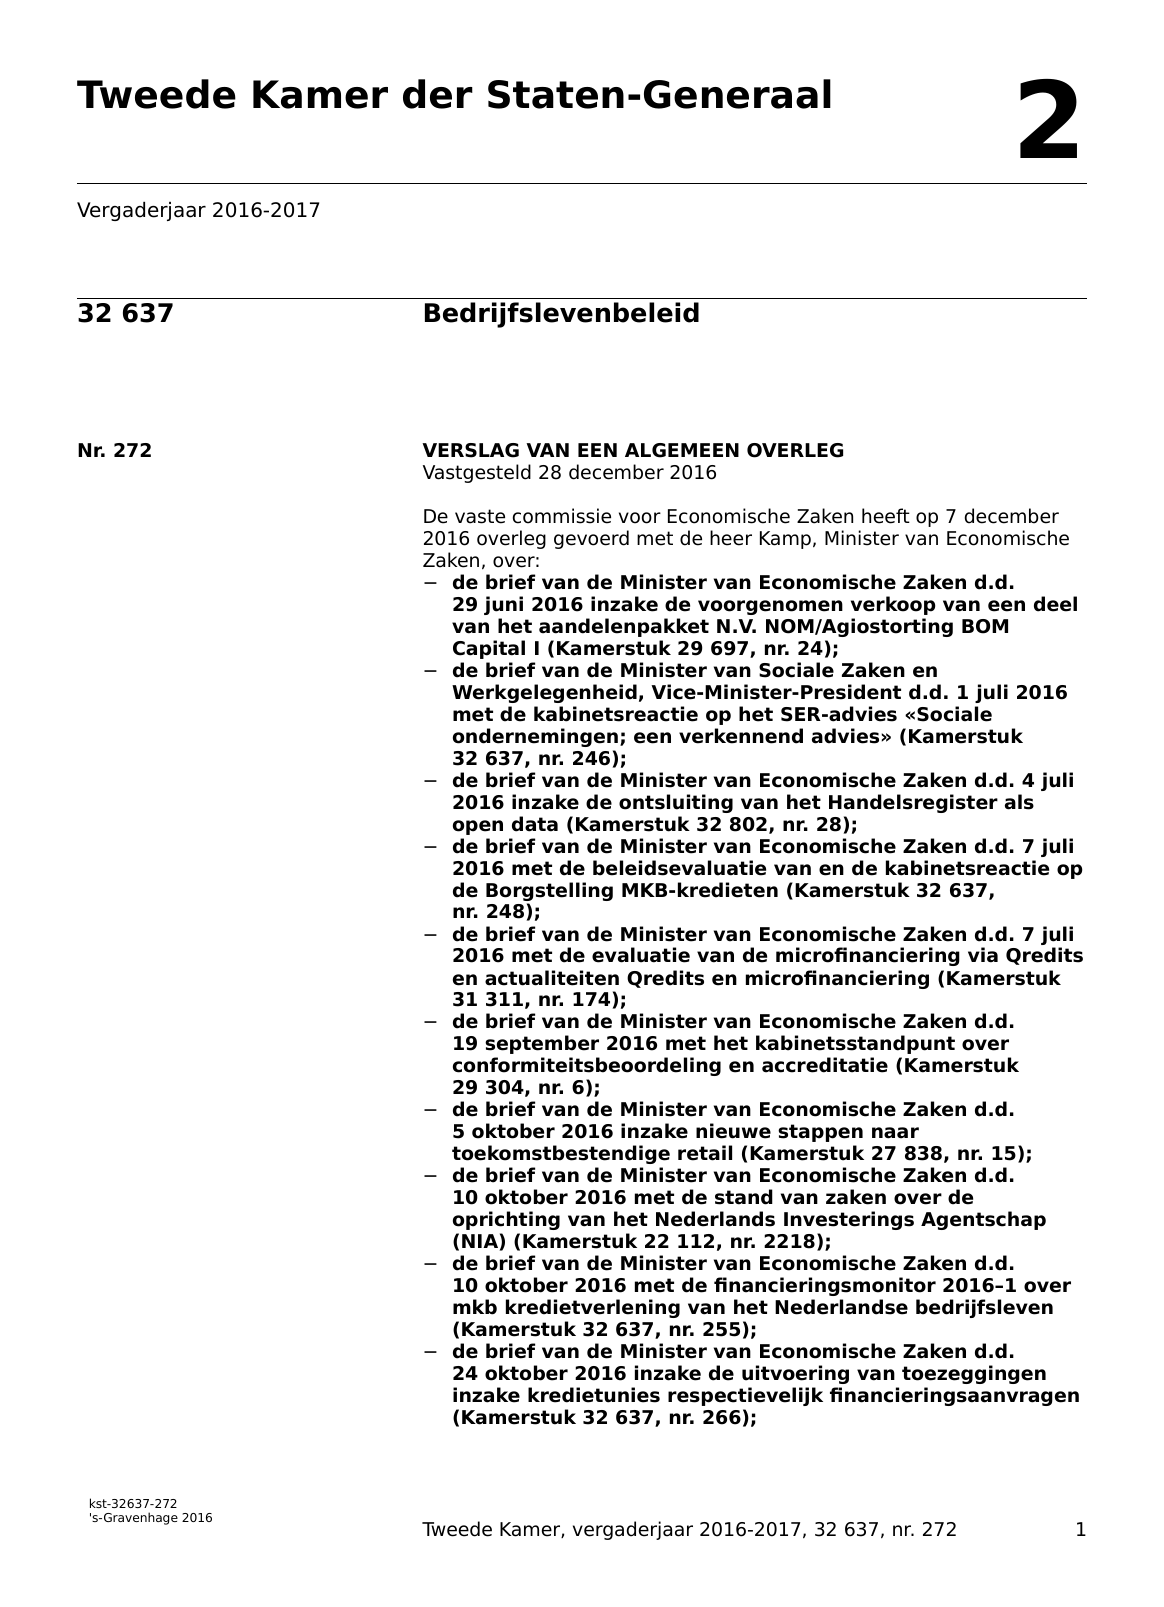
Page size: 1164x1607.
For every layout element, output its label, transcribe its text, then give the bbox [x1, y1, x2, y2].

text − de brief van de Minister van Economische Zaken d.d. 29 juni 2016 inzake de voorgenomen verkoop van een deel van het aandelenpakket N.V. NOM/Agiostorting BOM Capital I (Kamerstuk 29 697, nr. 24); [422, 572, 1087, 660]
text Vastgesteld 28 december 2016 [422, 462, 1087, 484]
text − de brief van de Minister van Economische Zaken d.d. 7 juli 2016 met de evaluatie van de microfinanciering via Qredits en actualiteiten Qredits en microfinanciering (Kamerstuk 31 311, nr. 174); [422, 923, 1087, 1011]
text − de brief van de Minister van Economische Zaken d.d. 5 oktober 2016 inzake nieuwe stappen naar toekomstbestendige retail (Kamerstuk 27 838, nr. 15); [422, 1099, 1087, 1165]
table_header Tweede Kamer der Staten-Generaal [77, 59, 886, 183]
text kst-32637-272 [88, 1497, 323, 1511]
text − de brief van de Minister van Economische Zaken d.d. 10 oktober 2016 met de financieringsmonitor 2016–1 over mkb kredietverlening van het Nederlandse bedrijfsleven (Kamerstuk 32 637, nr. 255); [422, 1253, 1087, 1341]
text − de brief van de Minister van Economische Zaken d.d. 7 juli 2016 met de beleidsevaluatie van en de kabinetsreactie op de Borgstelling MKB-kredieten (Kamerstuk 32 637, nr. 248); [422, 836, 1087, 923]
text − de brief van de Minister van Sociale Zaken en Werkgelegenheid, Vice-Minister-President d.d. 1 juli 2016 met de kabinetsreactie op het SER-advies «Sociale ondernemingen; een verkennend advies» (Kamerstuk 32 637, nr. 246); [422, 660, 1087, 769]
table_header 2 [886, 59, 1087, 183]
text De vaste commissie voor Economische Zaken heeft op 7 december 2016 overleg gevoerd met de heer Kamp, Minister van Economische Zaken, over: [422, 506, 1087, 572]
text − de brief van de Minister van Economische Zaken d.d. 24 oktober 2016 inzake de uitvoering van toezeggingen inzake kredietunies respectievelijk financieringsaanvragen (Kamerstuk 32 637, nr. 266); [422, 1341, 1087, 1429]
text − de brief van de Minister van Economische Zaken d.d. 10 oktober 2016 met de stand van zaken over de oprichting van het Nederlands Investerings Agentschap (NIA) (Kamerstuk 22 112, nr. 2218); [422, 1165, 1087, 1253]
text − de brief van de Minister van Economische Zaken d.d. 19 september 2016 met het kabinetsstandpunt over conformiteitsbeoordeling en accreditatie (Kamerstuk 29 304, nr. 6); [422, 1011, 1087, 1099]
subtitle Nr. 272 VERSLAG VAN EEN ALGEMEEN OVERLEG [77, 440, 1087, 462]
subtitle 32 637 Bedrijfslevenbeleid [77, 299, 1087, 329]
text − de brief van de Minister van Economische Zaken d.d. 4 juli 2016 inzake de ontsluiting van het Handelsregister als open data (Kamerstuk 32 802, nr. 28); [422, 769, 1087, 836]
text 's-Gravenhage 2016 [88, 1511, 323, 1525]
table_cell Vergaderjaar 2016-2017 [77, 184, 1087, 298]
